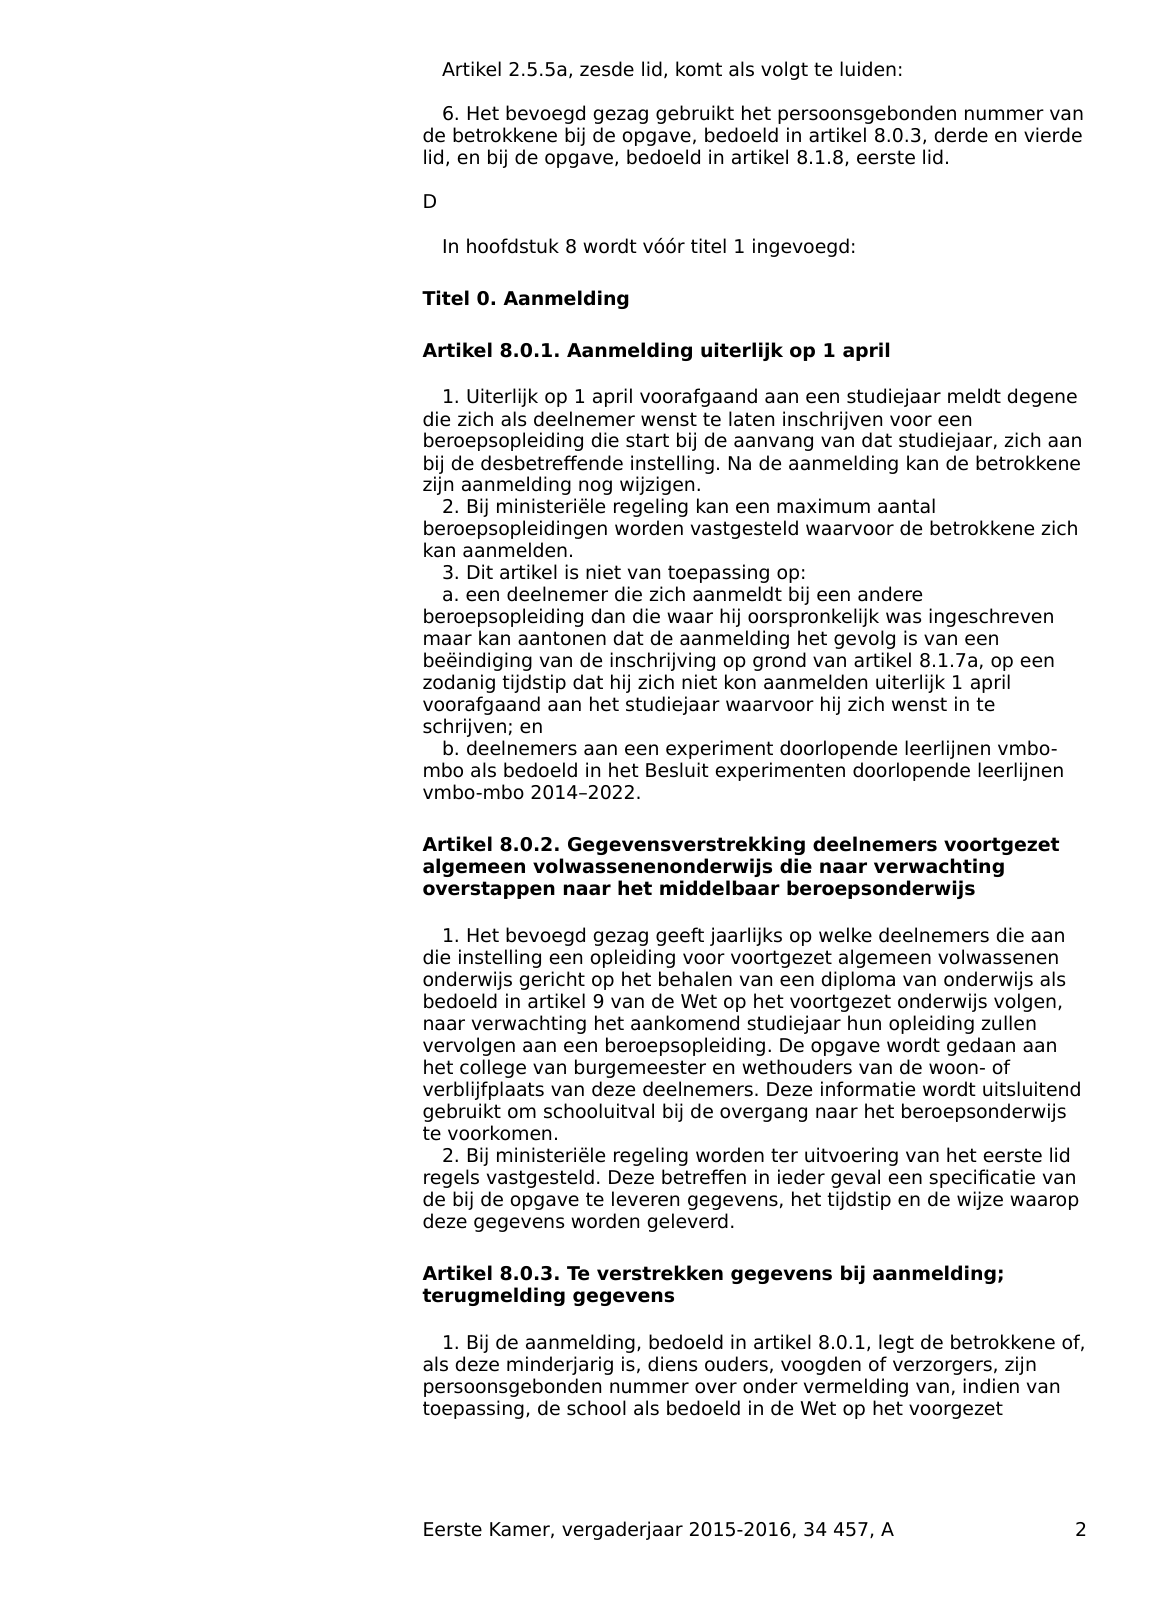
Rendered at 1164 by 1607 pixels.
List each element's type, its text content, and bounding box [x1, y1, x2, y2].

text D [422, 191, 1087, 213]
text b. deelnemers aan een experiment doorlopende leerlijnen vmbo-mbo als bedoeld in het Besluit experimenten doorlopende leerlijnen vmbo-mbo 2014–2022. [422, 738, 1087, 804]
text 3. Dit artikel is niet van toepassing op: [422, 562, 1087, 584]
text 1. Het bevoegd gezag geeft jaarlijks op welke deelnemers die aan die instelling een opleiding voor voortgezet algemeen volwassenen onderwijs gericht op het behalen van een diploma van onderwijs als bedoeld in artikel 9 van de Wet op het voortgezet onderwijs volgen, naar verwachting het aankomend studiejaar hun opleiding zullen vervolgen aan een beroepsopleiding. De opgave wordt gedaan aan het college van burgemeester en wethouders van de woon- of verblijfplaats van deze deelnemers. Deze informatie wordt uitsluitend gebruikt om schooluitval bij de overgang naar het beroepsonderwijs te voorkomen. [422, 925, 1087, 1145]
text In hoofdstuk 8 wordt vóór titel 1 ingevoegd: [422, 236, 1087, 257]
text 1. Bij de aanmelding, bedoeld in artikel 8.0.1, legt de betrokkene of, als deze minderjarig is, diens ouders, voogden of verzorgers, zijn persoonsgebonden nummer over onder vermelding van, indien van toepassing, de school als bedoeld in de Wet op het voorgezet [422, 1332, 1087, 1419]
text 6. Het bevoegd gezag gebruikt het persoonsgebonden nummer van de betrokkene bij de opgave, bedoeld in artikel 8.0.3, derde en vierde lid, en bij de opgave, bedoeld in artikel 8.1.8, eerste lid. [422, 103, 1087, 169]
text Artikel 2.5.5a, zesde lid, komt als volgt te luiden: [422, 59, 1087, 81]
text a. een deelnemer die zich aanmeldt bij een andere beroepsopleiding dan die waar hij oorspronkelijk was ingeschreven maar kan aantonen dat de aanmelding het gevolg is van een beëindiging van de inschrijving op grond van artikel 8.1.7a, op een zodanig tijdstip dat hij zich niet kon aanmelden uiterlijk 1 april voorafgaand aan het studiejaar waarvoor hij zich wenst in te schrijven; en [422, 584, 1087, 738]
subtitle Artikel 8.0.1. Aanmelding uiterlijk op 1 april [422, 339, 1087, 361]
text 1. Uiterlijk op 1 april voorafgaand aan een studiejaar meldt degene die zich als deelnemer wenst te laten inschrijven voor een beroepsopleiding die start bij de aanvang van dat studiejaar, zich aan bij de desbetreffende instelling. Na de aanmelding kan de betrokkene zijn aanmelding nog wijzigen. [422, 386, 1087, 496]
subtitle Artikel 8.0.3. Te verstrekken gegevens bij aanmelding; terugmelding gegevens [422, 1263, 1087, 1307]
text 2. Bij ministeriële regeling worden ter uitvoering van het eerste lid regels vastgesteld. Deze betreffen in ieder geval een specificatie van de bij de opgave te leveren gegevens, het tijdstip en de wijze waarop deze gegevens worden geleverd. [422, 1145, 1087, 1233]
subtitle Artikel 8.0.2. Gegevensverstrekking deelnemers voortgezet algemeen volwassenenonderwijs die naar verwachting overstappen naar het middelbaar beroepsonderwijs [422, 834, 1087, 900]
text 2. Bij ministeriële regeling kan een maximum aantal beroepsopleidingen worden vastgesteld waarvoor de betrokkene zich kan aanmelden. [422, 496, 1087, 562]
subtitle Titel 0. Aanmelding [422, 287, 1087, 309]
